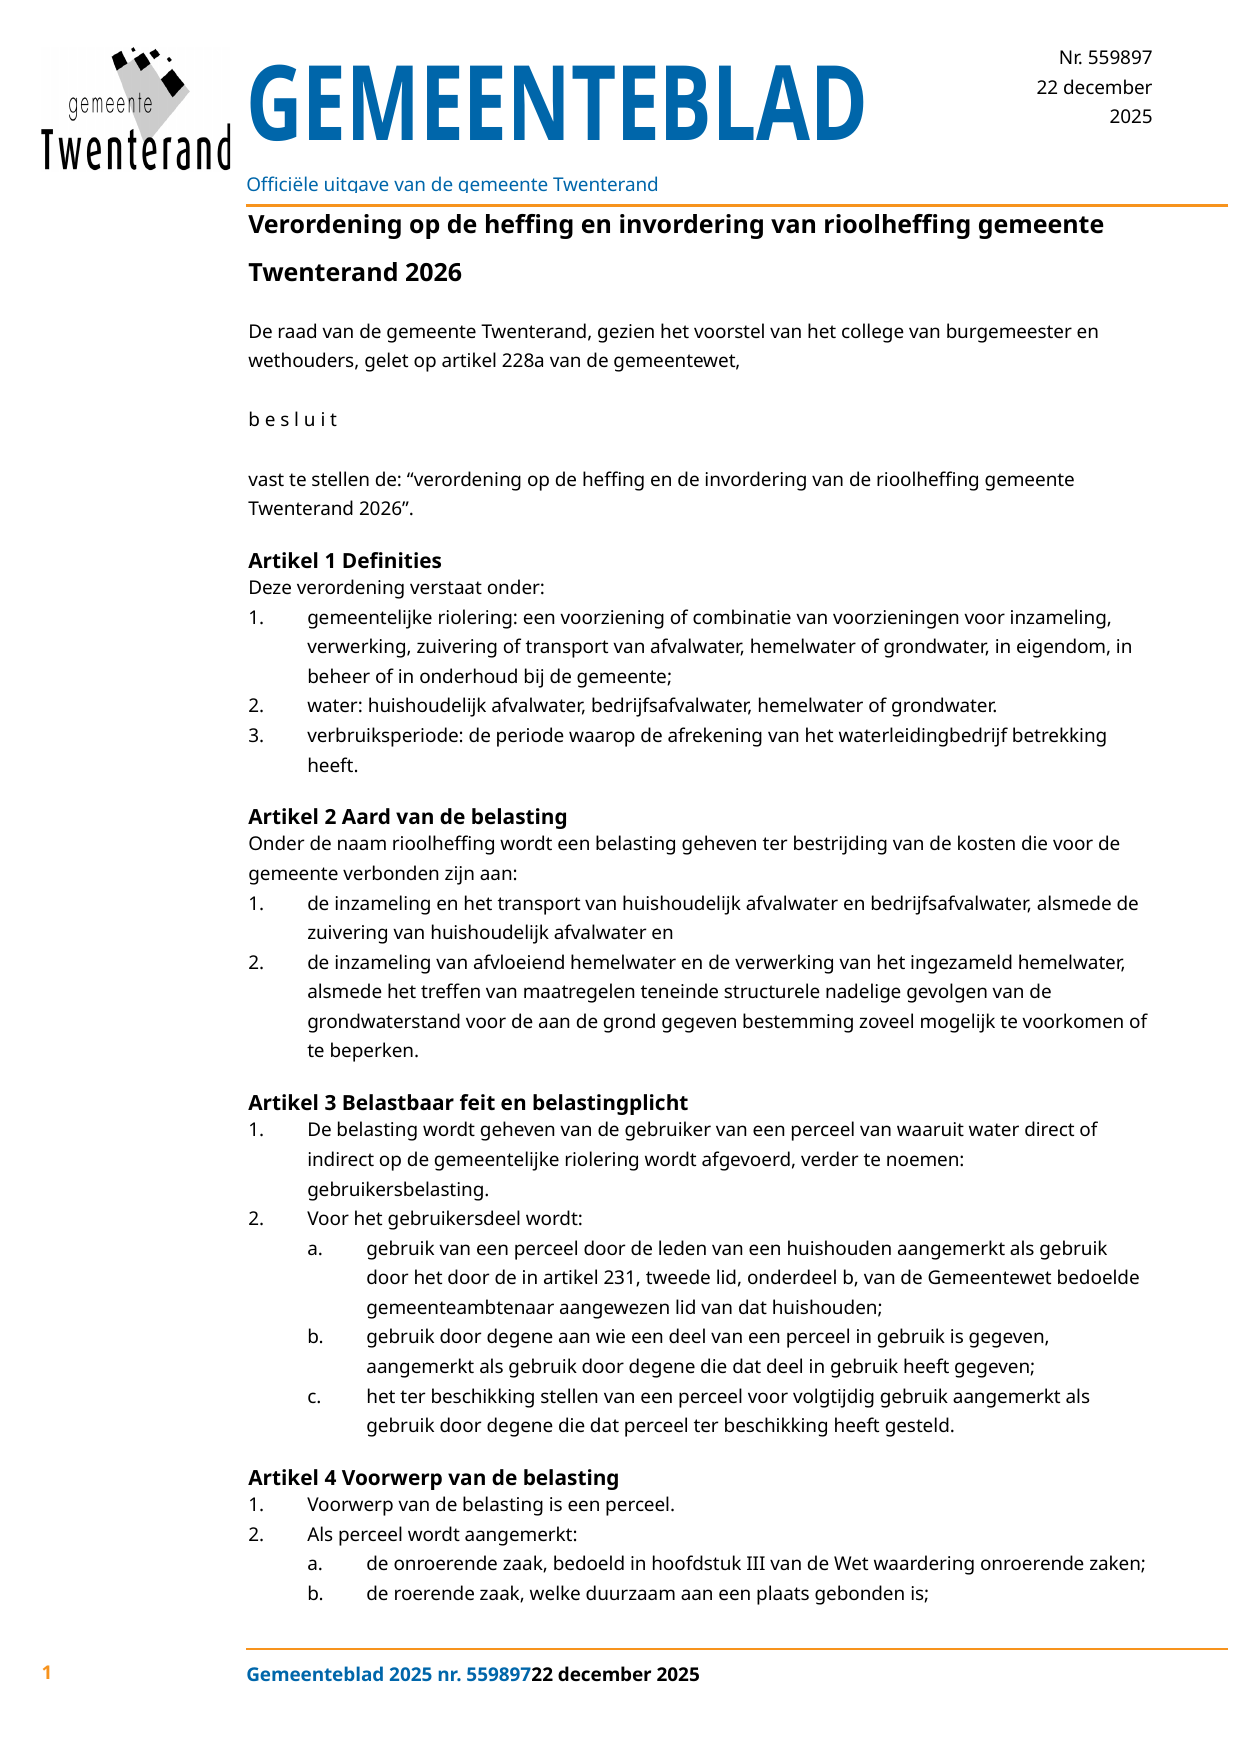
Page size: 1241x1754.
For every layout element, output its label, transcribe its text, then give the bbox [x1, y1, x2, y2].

list Als perceel wordt aangemerkt: [248, 1521, 1152, 1547]
text Artikel 1 Definities [248, 546, 1152, 574]
text Artikel 3 Belastbaar feit en belastingplicht [248, 1088, 1152, 1117]
list water: huishoudelijk afvalwater, bedrijfsafvalwater, hemelwater of grondwater. [248, 693, 1152, 718]
text b e s l u i t [248, 407, 1152, 432]
list de inzameling van afvloeiend hemelwater en de verwerking van het ingezameld hemelwater, alsmede het treffen van maatregelen teneinde structurele nadelige gevolgen van de grondwaterstand voor de aan de grond gegeven bestemming zoveel mogelijk te voorkomen of te beperken. [248, 949, 1152, 1063]
list het ter beschikking stellen van een perceel voor volgtijdig gebruik aangemerkt als gebruik door degene die dat perceel ter beschikking heeft gesteld. [307, 1383, 1152, 1438]
list verbruiksperiode: de periode waarop de afrekening van het waterleidingbedrijf betrekking heeft. [248, 722, 1152, 777]
text vast te stellen de: “verordening op de heffing en de invordering van de rioolheffing gemeente Twenterand 2026”. [248, 466, 1152, 521]
list Voorwerp van de belasting is een perceel. [248, 1491, 1152, 1517]
text De raad van de gemeente Twenterand, gezien het voorstel van het college van burgemeester en wethouders, gelet op artikel 228a van de gemeentewet, [248, 318, 1152, 373]
text Artikel 4 Voorwerp van de belasting [248, 1463, 1152, 1491]
text Artikel 2 Aard van de belasting [248, 802, 1152, 831]
list de onroerende zaak, bedoeld in hoofdstuk III van de Wet waardering onroerende zaken; [307, 1550, 1152, 1576]
picture [41, 47, 231, 172]
text Verordening op de heffing en invordering van rioolheffing gemeente Twenterand 2026 [248, 207, 1152, 288]
list De belasting wordt geheven van de gebruiker van een perceel van waaruit water direct of indirect op de gemeentelijke riolering wordt afgevoerd, verder te noemen: gebruikersbelasting. [248, 1117, 1152, 1201]
list Voor het gebruikersdeel wordt: [248, 1205, 1152, 1231]
list gebruik van een perceel door de leden van een huishouden aangemerkt als gebruik door het door de in artikel 231, tweede lid, onderdeel b, van de Gemeentewet bedoelde gemeenteambtenaar aangewezen lid van dat huishouden; [307, 1235, 1152, 1320]
list gebruik door degene aan wie een deel van een perceel in gebruik is gegeven, aangemerkt als gebruik door degene die dat deel in gebruik heeft gegeven; [307, 1324, 1152, 1379]
list de roerende zaak, welke duurzaam aan een plaats gebonden is; [307, 1580, 1152, 1606]
list de inzameling en het transport van huishoudelijk afvalwater en bedrijfsafvalwater, alsmede de zuivering van huishoudelijk afvalwater en [248, 890, 1152, 945]
list gemeentelijke riolering: een voorziening of combinatie van voorzieningen voor inzameling, verwerking, zuivering of transport van afvalwater, hemelwater of grondwater, in eigendom, in beheer of in onderhoud bij de gemeente; [248, 604, 1152, 689]
text Deze verordening verstaat onder: [248, 574, 1152, 600]
text Onder de naam rioolheffing wordt een belasting geheven ter bestrijding van de kosten die voor de gemeente verbonden zijn aan: [248, 831, 1152, 886]
